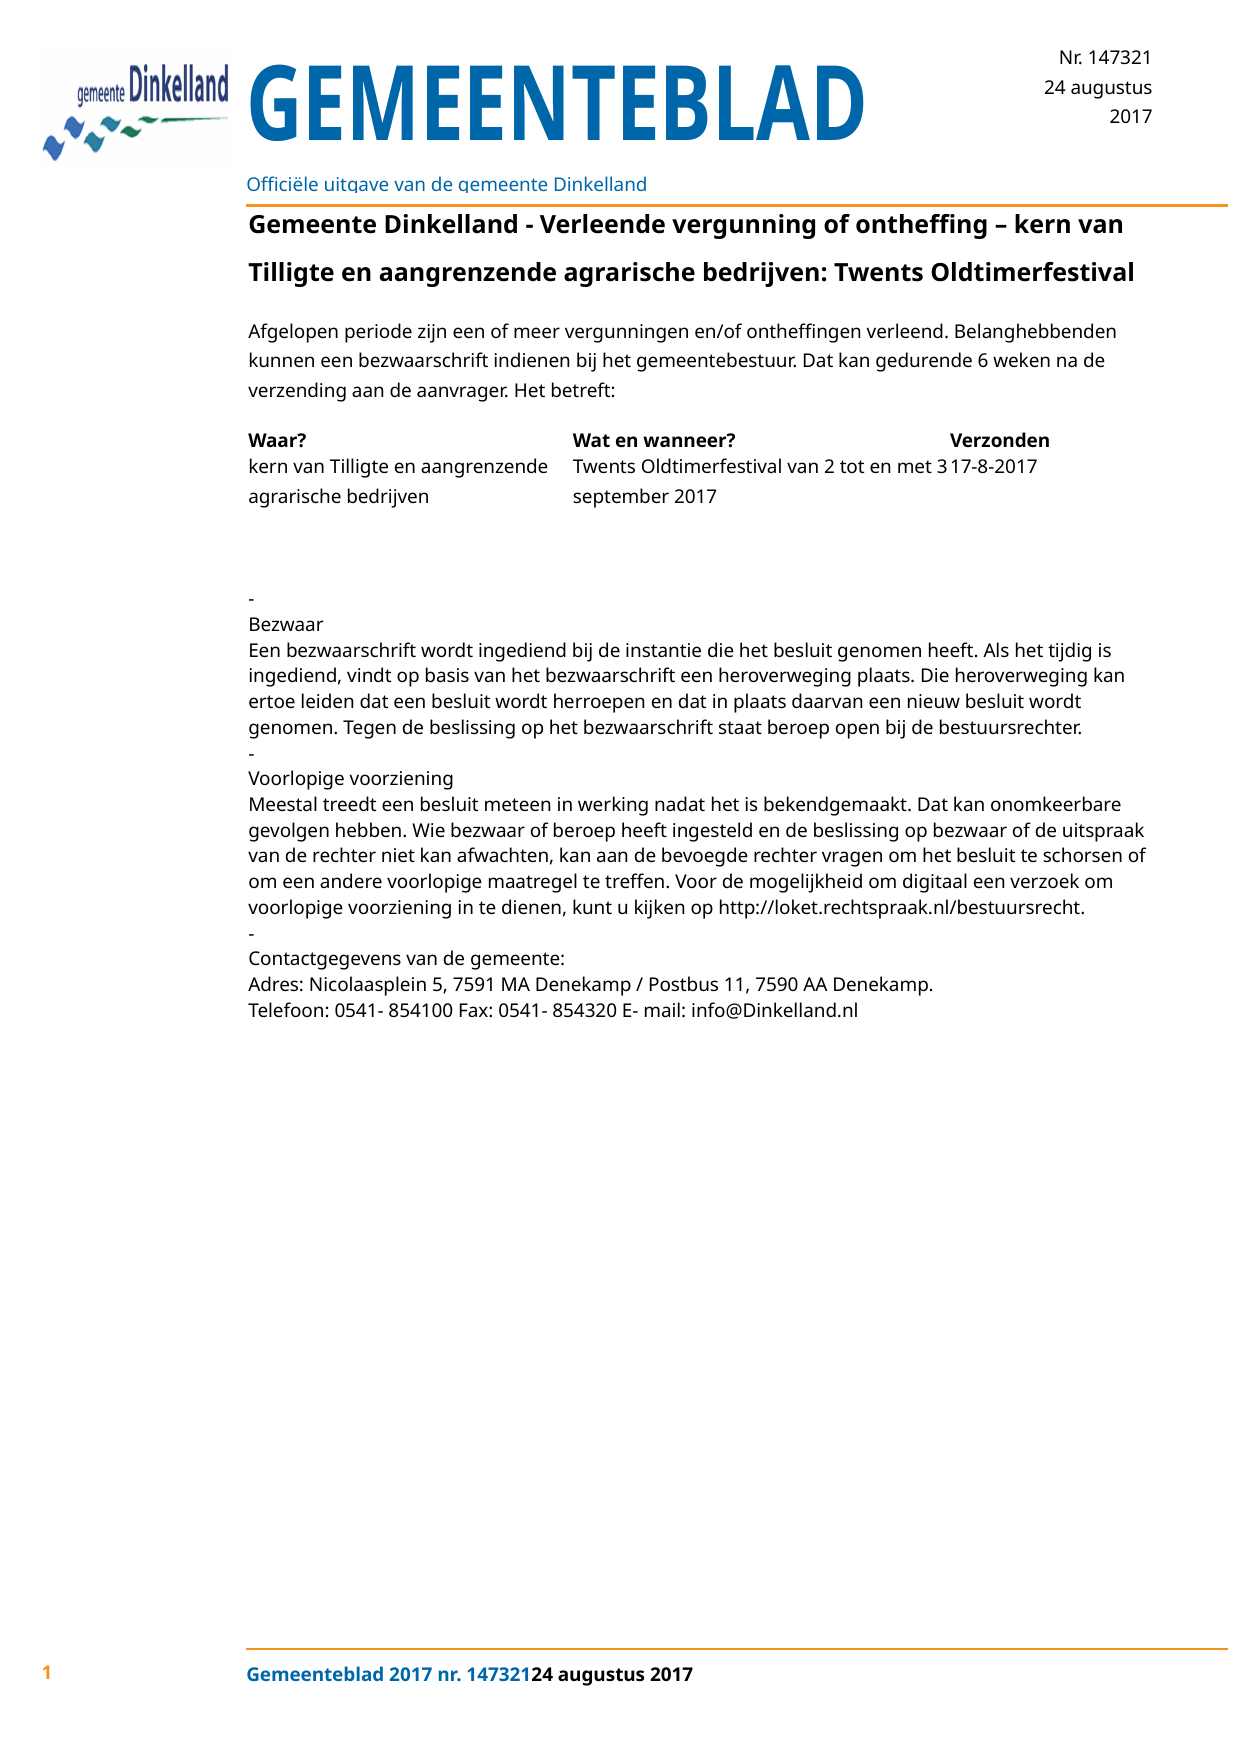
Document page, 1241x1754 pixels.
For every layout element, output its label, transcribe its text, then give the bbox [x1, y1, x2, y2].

text - [248, 585, 1152, 611]
text Voorlopige voorziening [248, 766, 1152, 791]
table_header Wat en wanneer? [573, 428, 950, 453]
table_header Waar? [248, 428, 573, 453]
text Adres: Nicolaasplein 5, 7591 MA Denekamp / Postbus 11, 7590 AA Denekamp. [248, 971, 1152, 997]
text Afgelopen periode zijn een of meer vergunningen en/of ontheffingen verleend. Belanghebbenden kunnen een bezwaarschrift indienen bij het gemeentebestuur. Dat kan gedurende 6 weken na de verzending aan de aanvrager. Het betreft: [248, 318, 1152, 403]
text Telefoon: 0541- 854100 Fax: 0541- 854320 E- mail: info@Dinkelland.nl [248, 997, 1152, 1023]
text Contactgegevens van de gemeente: [248, 946, 1152, 971]
table_header Verzonden [950, 428, 1152, 453]
text - [248, 920, 1152, 946]
text Gemeente Dinkelland - Verleende vergunning of ontheffing – kern van Tilligte en aangrenzende agrarische bedrijven: Twents Oldtimerfestival [248, 207, 1152, 288]
text Een bezwaarschrift wordt ingediend bij de instantie die het besluit genomen heeft. Als het tijdig is ingediend, vindt op basis van het bezwaarschrift een heroverweging plaats. Die heroverweging kan ertoe leiden dat een besluit wordt herroepen en dat in plaats daarvan een nieuw besluit wordt genomen. Tegen de beslissing op het bezwaarschrift staat beroep open bij de bestuursrechter. [248, 637, 1152, 740]
text Bezwaar [248, 611, 1152, 637]
text Meestal treedt een besluit meteen in werking nadat het is bekendgemaakt. Dat kan onomkeerbare gevolgen hebben. Wie bezwaar of beroep heeft ingesteld en de beslissing op bezwaar of de uitspraak van de rechter niet kan afwachten, kan aan de bevoegde rechter vragen om het besluit te schorsen of om een andere voorlopige maatregel te treffen. Voor de mogelijkheid om digitaal een verzoek om voorlopige voorziening in te dienen, kunt u kijken op http://loket.rechtspraak.nl/bestuursrecht. [248, 791, 1152, 920]
table_cell Twents Oldtimerfestival van 2 tot en met 3 september 2017 [573, 453, 950, 509]
text - [248, 740, 1152, 766]
table_cell kern van Tilligte en aangrenzende agrarische bedrijven [248, 453, 573, 509]
picture [41, 47, 231, 172]
table_cell 17-8-2017 [950, 453, 1152, 509]
